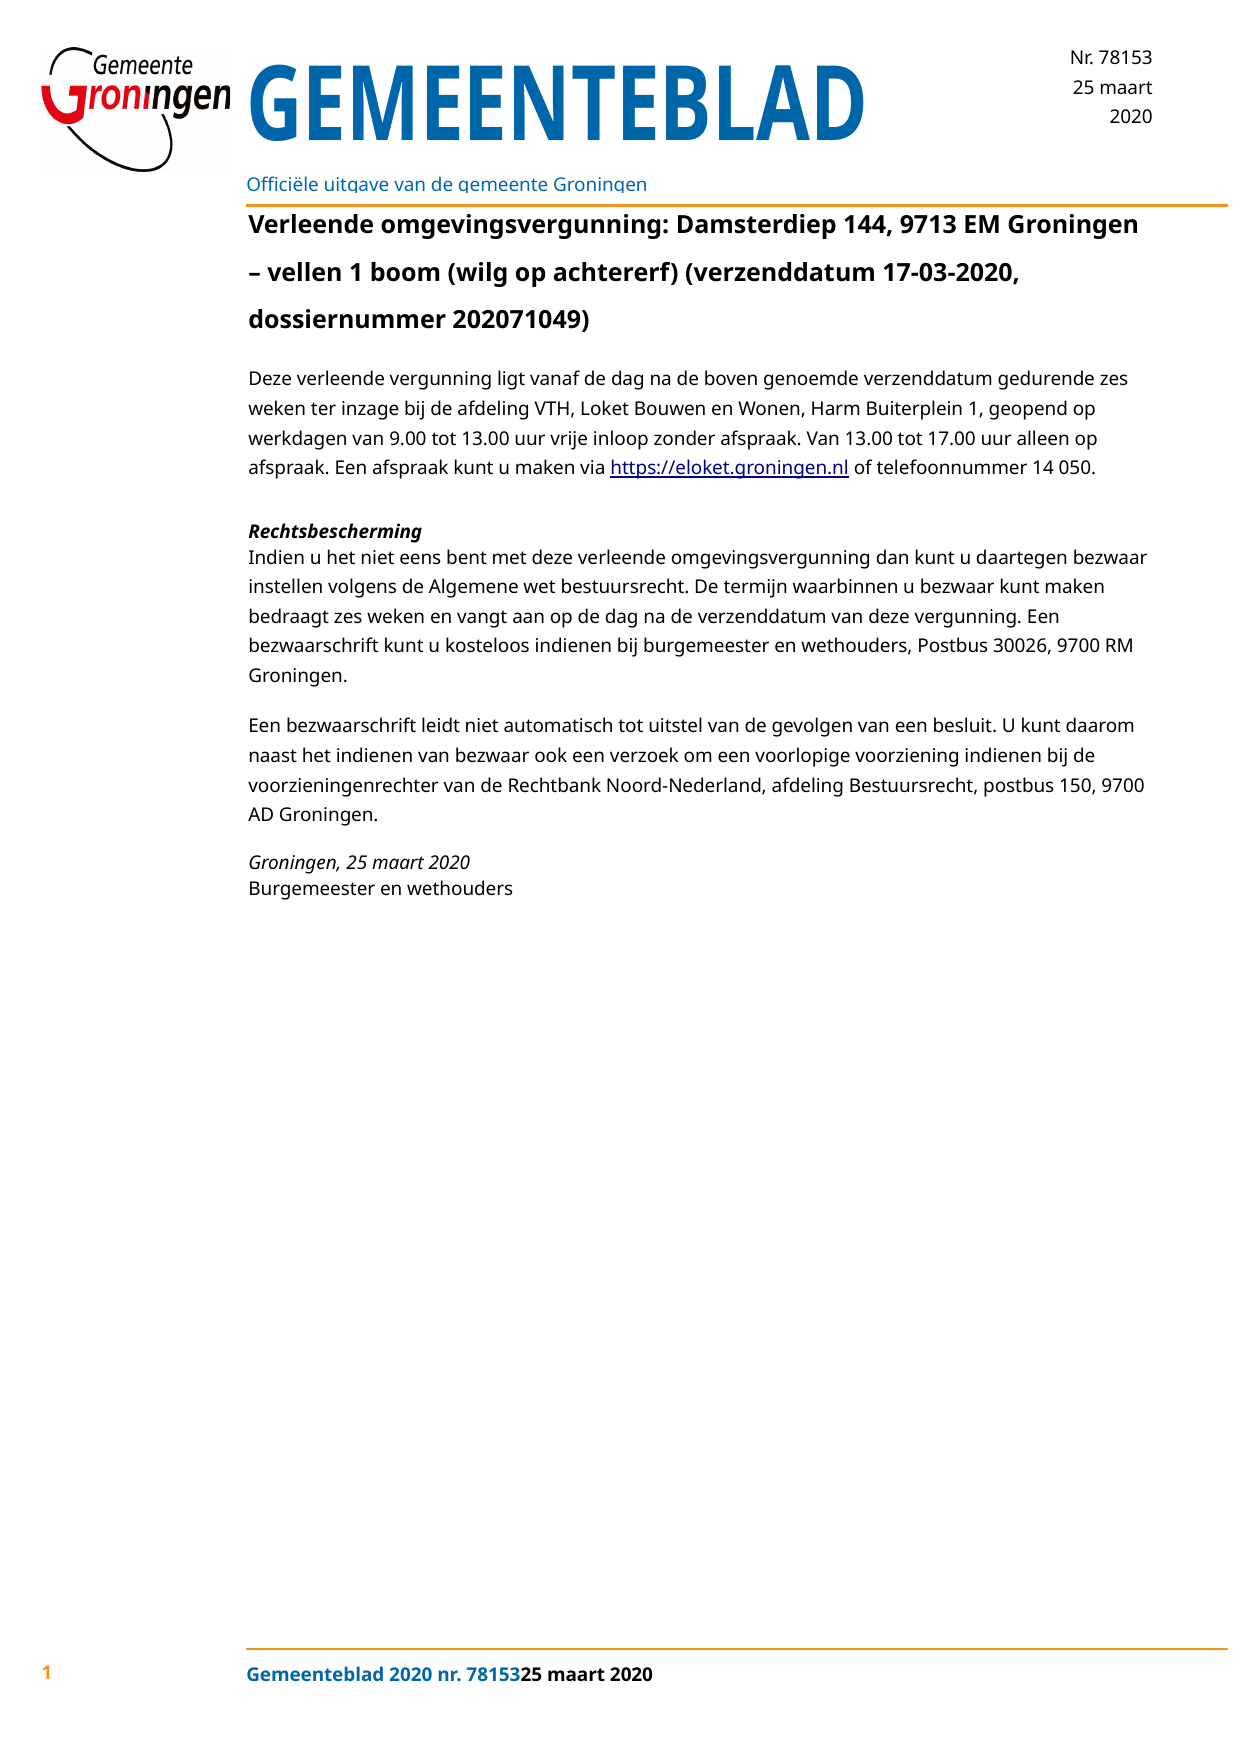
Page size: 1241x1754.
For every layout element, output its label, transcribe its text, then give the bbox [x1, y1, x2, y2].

text Indien u het niet eens bent met deze verleende omgevingsvergunning dan kunt u daartegen bezwaar instellen volgens de Algemene wet bestuursrecht. De termijn waarbinnen u bezwaar kunt maken bedraagt zes weken en vangt aan op de dag na de verzenddatum van deze vergunning. Een bezwaarschrift kunt u kosteloos indienen bij burgemeester en wethouders, Postbus 30026, 9700 RM Groningen. [248, 544, 1152, 688]
text Rechtsbescherming [248, 518, 1152, 544]
picture [41, 47, 231, 172]
text Verleende omgevingsvergunning: Damsterdiep 144, 9713 EM Groningen – vellen 1 boom (wilg op achtererf) (verzenddatum 17-03-2020, dossiernummer 202071049) [248, 207, 1152, 336]
text Een bezwaarschrift leidt niet automatisch tot uitstel van de gevolgen van een besluit. U kunt daarom naast het indienen van bezwaar ook een verzoek om een voorlopige voorziening indienen bij de voorzieningenrechter van de Rechtbank Noord-Nederland, afdeling Bestuursrecht, postbus 150, 9700 AD Groningen. [248, 713, 1152, 827]
text Deze verleende vergunning ligt vanaf de dag na de boven genoemde verzenddatum gedurende zes weken ter inzage bij de afdeling VTH, Loket Bouwen en Wonen, Harm Buiterplein 1, geopend op werkdagen van 9.00 tot 13.00 uur vrije inloop zonder afspraak. Van 13.00 tot 17.00 uur alleen op afspraak. Een afspraak kunt u maken via https://eloket.groningen.nl of telefoonnummer 14 050. [248, 366, 1152, 480]
text Burgemeester en wethouders [248, 875, 1152, 901]
text Groningen, 25 maart 2020 [248, 849, 1152, 875]
